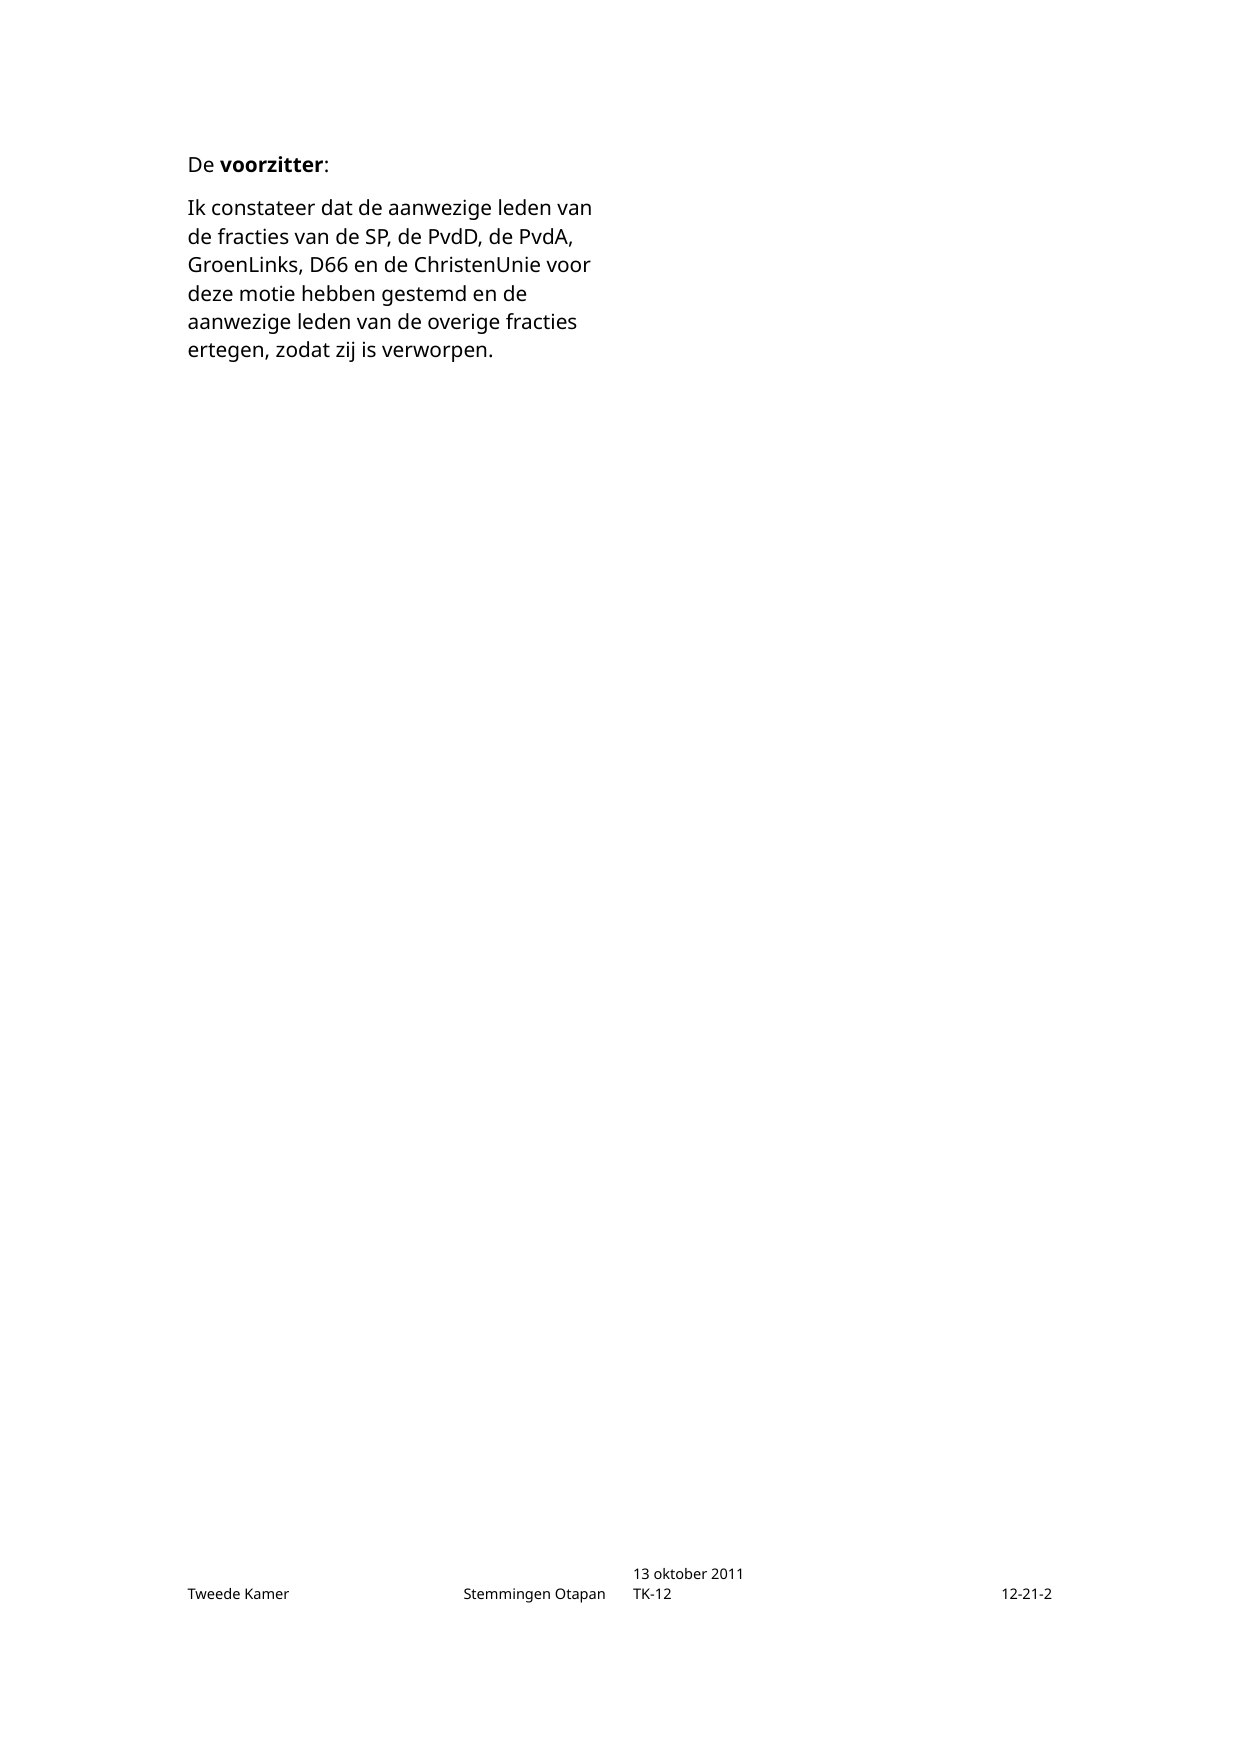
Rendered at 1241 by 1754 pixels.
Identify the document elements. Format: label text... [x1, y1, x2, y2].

text Ik constateer dat de aanwezige leden van de fracties van de SP, de PvdD, de PvdA, GroenLinks, D66 en de ChristenUnie voor deze motie hebben gestemd en de aanwezige leden van de overige fracties ertegen, zodat zij is verworpen. [187, 193, 605, 364]
text De voorzitter: [187, 150, 605, 178]
